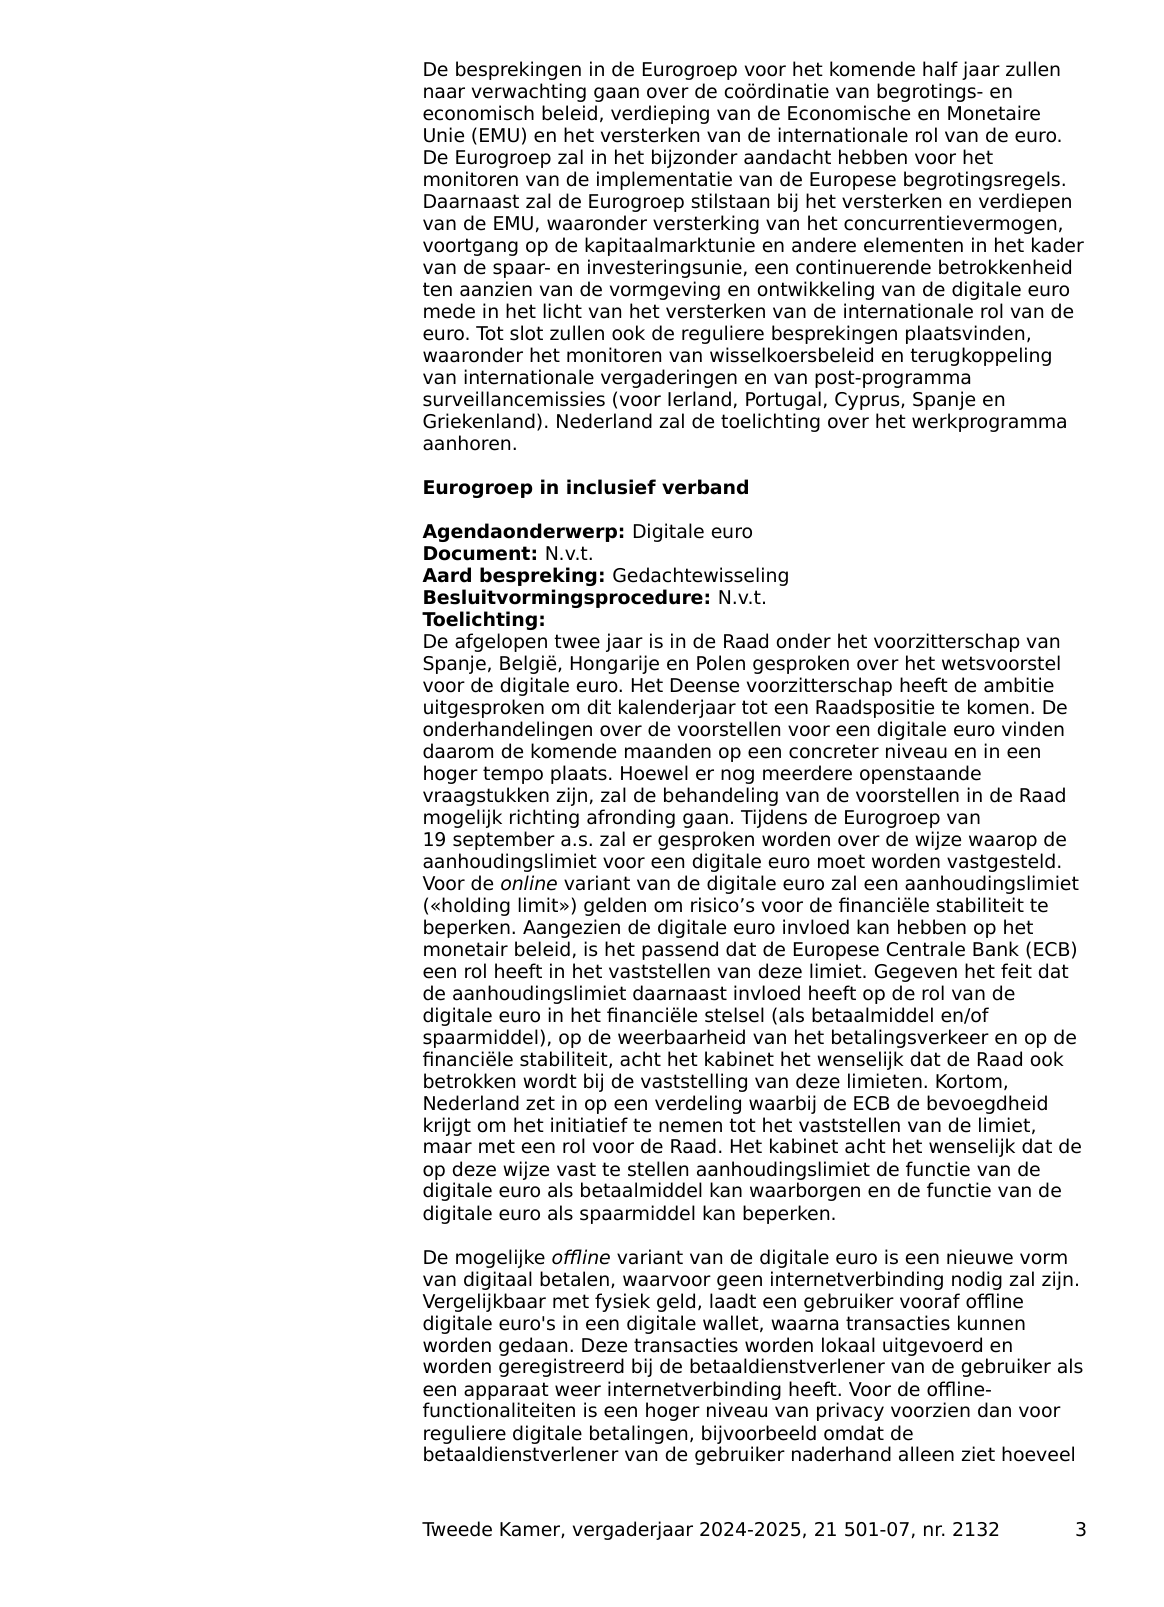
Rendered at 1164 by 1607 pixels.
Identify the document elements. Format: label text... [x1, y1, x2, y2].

text De mogelijke offline variant van de digitale euro is een nieuwe vorm van digitaal betalen, waarvoor geen internetverbinding nodig zal zijn. Vergelijkbaar met fysiek geld, laadt een gebruiker vooraf offline digitale euro's in een digitale wallet, waarna transacties kunnen worden gedaan. Deze transacties worden lokaal uitgevoerd en worden geregistreerd bij de betaaldienstverlener van de gebruiker als een apparaat weer internetverbinding heeft. Voor de offline-functionaliteiten is een hoger niveau van privacy voorzien dan voor reguliere digitale betalingen, bijvoorbeeld omdat de betaaldienstverlener van de gebruiker naderhand alleen ziet hoeveel [422, 1247, 1087, 1466]
text Aard bespreking: Gedachtewisseling [422, 565, 1087, 587]
text Agendaonderwerp: Digitale euro [422, 521, 1087, 543]
text Besluitvormingsprocedure: N.v.t. [422, 587, 1087, 609]
text Document: N.v.t. [422, 543, 1087, 565]
text De besprekingen in de Eurogroep voor het komende half jaar zullen naar verwachting gaan over de coördinatie van begrotings- en economisch beleid, verdieping van de Economische en Monetaire Unie (EMU) en het versterken van de internationale rol van de euro. De Eurogroep zal in het bijzonder aandacht hebben voor het monitoren van de implementatie van de Europese begrotingsregels. Daarnaast zal de Eurogroep stilstaan bij het versterken en verdiepen van de EMU, waaronder versterking van het concurrentievermogen, voortgang op de kapitaalmarktunie en andere elementen in het kader van de spaar- en investeringsunie, een continuerende betrokkenheid ten aanzien van de vormgeving en ontwikkeling van de digitale euro mede in het licht van het versterken van de internationale rol van de euro. Tot slot zullen ook de reguliere besprekingen plaatsvinden, waaronder het monitoren van wisselkoersbeleid en terugkoppeling van internationale vergaderingen en van post-programma surveillancemissies (voor Ierland, Portugal, Cyprus, Spanje en Griekenland). Nederland zal de toelichting over het werkprogramma aanhoren. [422, 59, 1087, 455]
text De afgelopen twee jaar is in de Raad onder het voorzitterschap van Spanje, België, Hongarije en Polen gesproken over het wetsvoorstel voor de digitale euro. Het Deense voorzitterschap heeft de ambitie uitgesproken om dit kalenderjaar tot een Raadspositie te komen. De onderhandelingen over de voorstellen voor een digitale euro vinden daarom de komende maanden op een concreter niveau en in een hoger tempo plaats. Hoewel er nog meerdere openstaande vraagstukken zijn, zal de behandeling van de voorstellen in de Raad mogelijk richting afronding gaan. Tijdens de Eurogroep van 19 september a.s. zal er gesproken worden over de wijze waarop de aanhoudingslimiet voor een digitale euro moet worden vastgesteld. Voor de online variant van de digitale euro zal een aanhoudingslimiet («holding limit») gelden om risico’s voor de financiële stabiliteit te beperken. Aangezien de digitale euro invloed kan hebben op het monetair beleid, is het passend dat de Europese Centrale Bank (ECB) een rol heeft in het vaststellen van deze limiet. Gegeven het feit dat de aanhoudingslimiet daarnaast invloed heeft op de rol van de digitale euro in het financiële stelsel (als betaalmiddel en/of spaarmiddel), op de weerbaarheid van het betalingsverkeer en op de financiële stabiliteit, acht het kabinet het wenselijk dat de Raad ook betrokken wordt bij de vaststelling van deze limieten. Kortom, Nederland zet in op een verdeling waarbij de ECB de bevoegdheid krijgt om het initiatief te nemen tot het vaststellen van de limiet, maar met een rol voor de Raad. Het kabinet acht het wenselijk dat de op deze wijze vast te stellen aanhoudingslimiet de functie van de digitale euro als betaalmiddel kan waarborgen en de functie van de digitale euro als spaarmiddel kan beperken. [422, 631, 1087, 1224]
subtitle Eurogroep in inclusief verband [422, 477, 1087, 499]
text Toelichting: [422, 609, 1087, 631]
